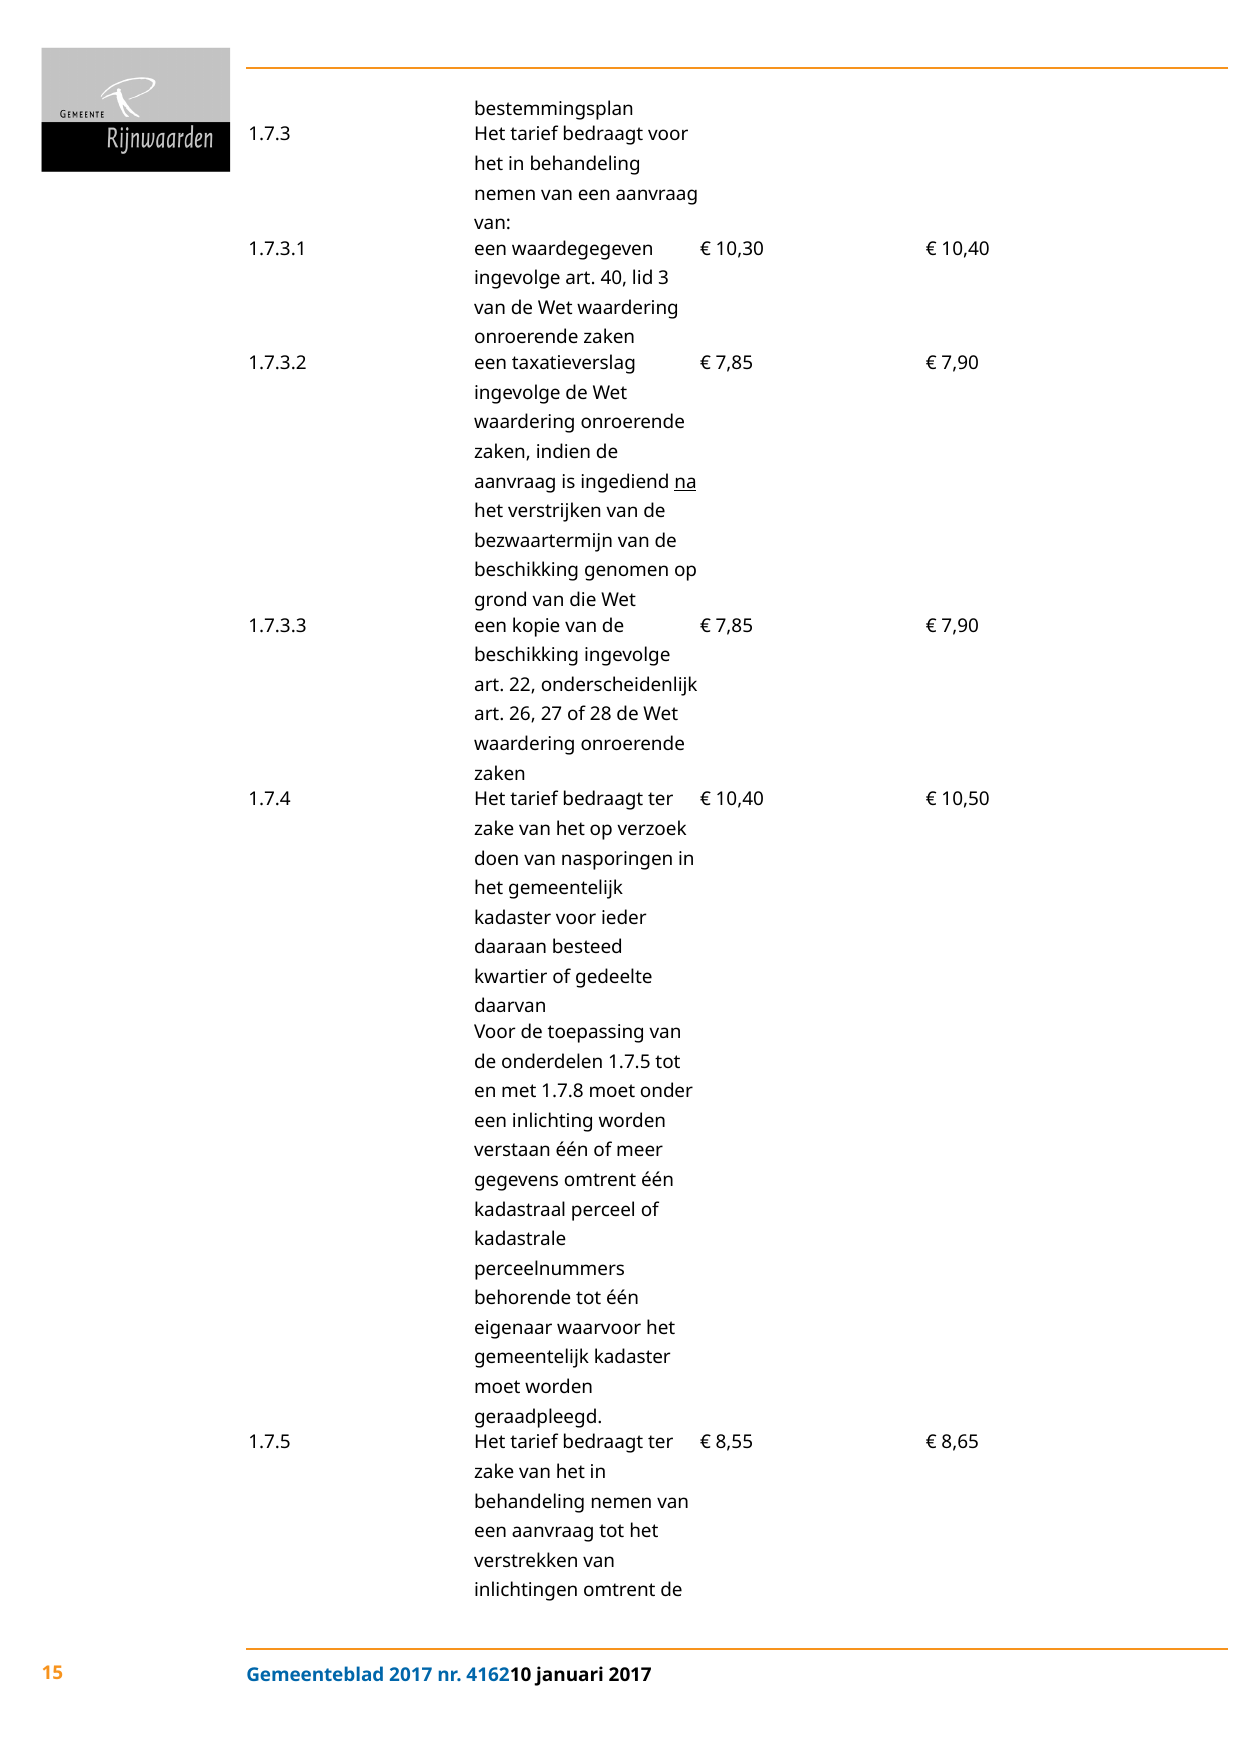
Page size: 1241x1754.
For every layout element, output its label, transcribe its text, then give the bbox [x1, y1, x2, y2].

table_cell [248, 95, 474, 121]
table_cell 1.7.3.2 [248, 350, 474, 612]
table_cell € 10,40 [700, 786, 926, 1018]
table_cell € 10,50 [926, 786, 1152, 1018]
table_cell Het tarief bedraagt voor het in behandeling nemen van een aanvraag van: [474, 121, 700, 235]
table_cell [700, 121, 926, 235]
table_cell Voor de toepassing van de onderdelen 1.7.5 tot en met 1.7.8 moet onder een inlichting worden verstaan één of meer gegevens omtrent één kadastraal perceel of kadastrale perceelnummers behorende tot één eigenaar waarvoor het gemeentelijk kadaster moet worden geraadpleegd. [474, 1018, 700, 1429]
table_cell € 10,30 [700, 235, 926, 349]
table_cell [926, 1018, 1152, 1429]
table_cell een taxatieverslag ingevolge de Wet waardering onroerende zaken, indien de aanvraag is ingediend na het verstrijken van de bezwaartermijn van de beschikking genomen op grond van die Wet [474, 350, 700, 612]
table_cell 1.7.3.3 [248, 612, 474, 786]
table_cell € 8,65 [926, 1429, 1152, 1602]
table_cell € 7,90 [926, 612, 1152, 786]
table_cell [700, 95, 926, 121]
table_cell € 7,85 [700, 612, 926, 786]
table_cell een kopie van de beschikking ingevolge art. 22, onderscheidenlijk art. 26, 27 of 28 de Wet waardering onroerende zaken [474, 612, 700, 786]
picture [41, 47, 231, 172]
table_cell een waardegegeven ingevolge art. 40, lid 3 van de Wet waardering onroerende zaken [474, 235, 700, 349]
table_cell 1.7.3 [248, 121, 474, 235]
table_cell € 7,90 [926, 350, 1152, 612]
table_cell € 10,40 [926, 235, 1152, 349]
table_cell 1.7.4 [248, 786, 474, 1018]
table_cell € 8,55 [700, 1429, 926, 1602]
table_cell Het tarief bedraagt ter zake van het op verzoek doen van nasporingen in het gemeentelijk kadaster voor ieder daaraan besteed kwartier of gedeelte daarvan [474, 786, 700, 1018]
table_cell 1.7.5 [248, 1429, 474, 1602]
table_cell 1.7.3.1 [248, 235, 474, 349]
table_cell [926, 121, 1152, 235]
table_cell [248, 1018, 474, 1429]
table_cell Het tarief bedraagt ter zake van het in behandeling nemen van een aanvraag tot het verstrekken van inlichtingen omtrent de [474, 1429, 700, 1602]
table_cell [700, 1018, 926, 1429]
table_cell [926, 95, 1152, 121]
table_cell bestemmingsplan [474, 95, 700, 121]
table_cell € 7,85 [700, 350, 926, 612]
